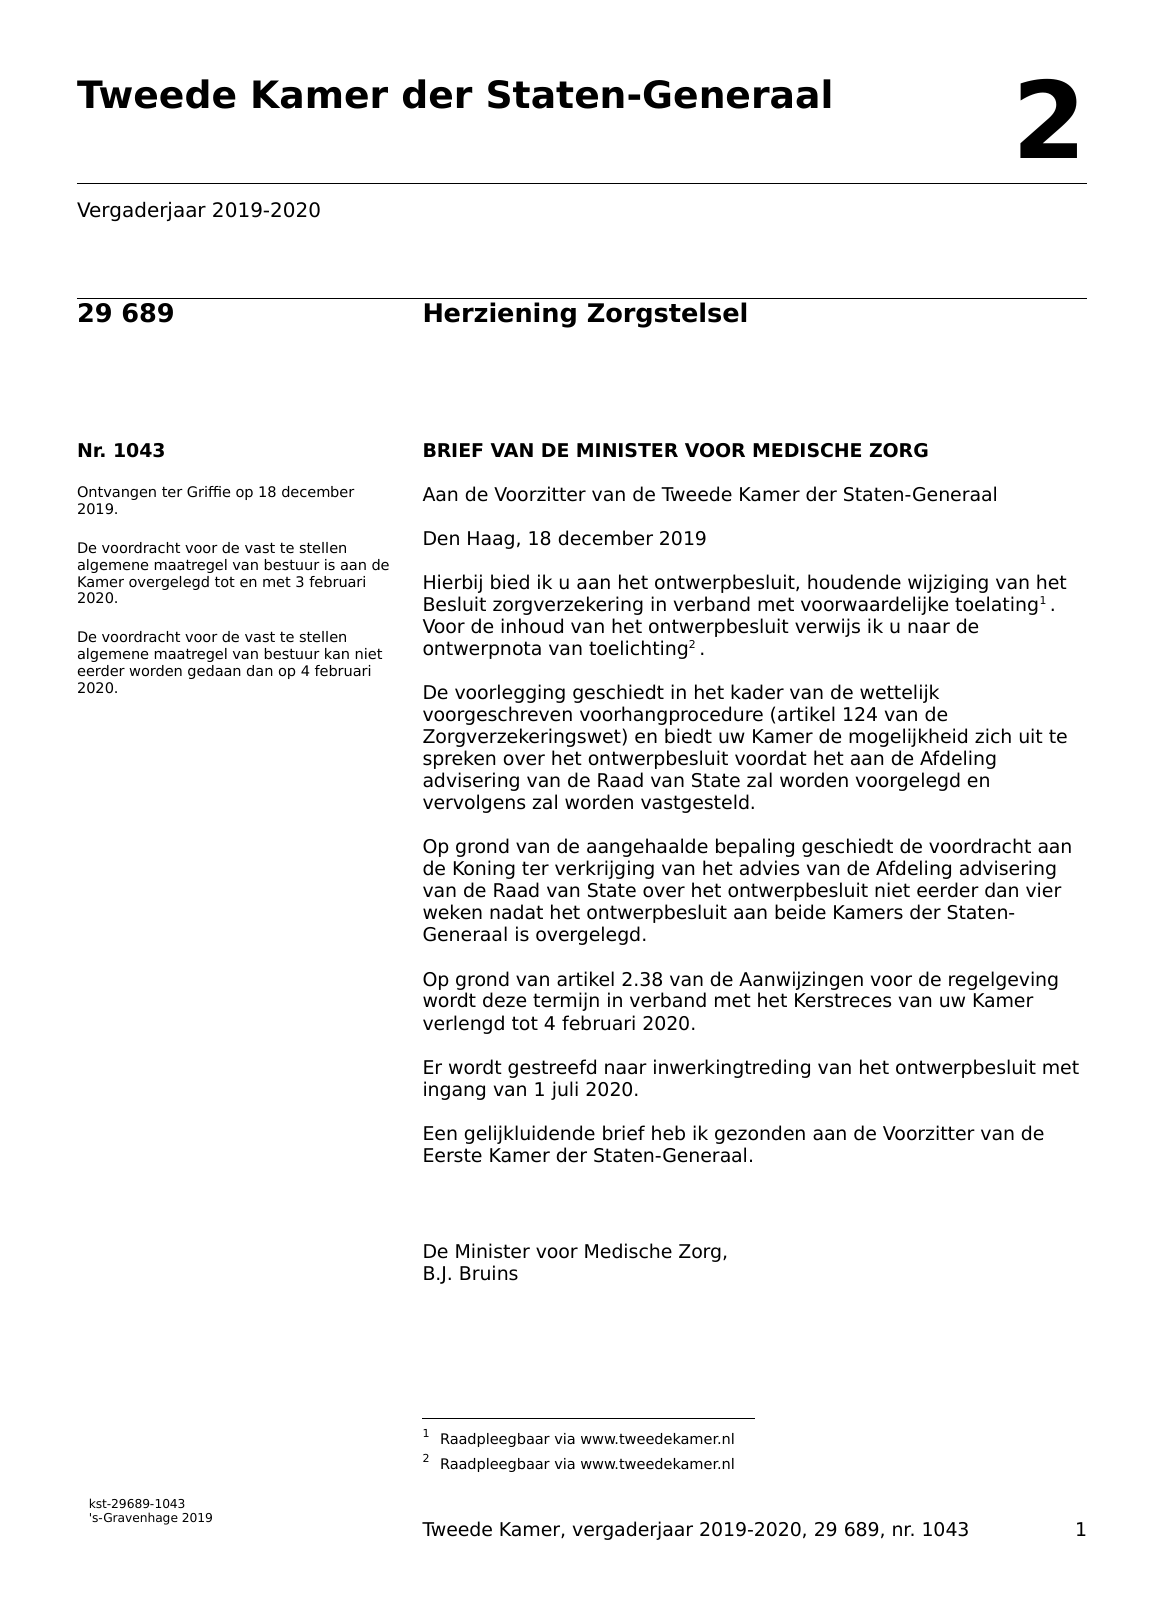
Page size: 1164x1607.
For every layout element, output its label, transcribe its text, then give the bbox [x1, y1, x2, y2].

text De voordracht voor de vast te stellen algemene maatregel van bestuur is aan de Kamer overgelegd tot en met 3 februari 2020. [77, 540, 399, 607]
text Op grond van artikel 2.38 van de Aanwijzingen voor de regelgeving wordt deze termijn in verband met het Kerstreces van uw Kamer verlengd tot 4 februari 2020. [422, 968, 1087, 1034]
text Den Haag, 18 december 2019 [422, 528, 1087, 550]
text Raadpleegbaar via www.tweedekamer.nl [422, 1427, 1087, 1449]
table_cell Vergaderjaar 2019-2020 [77, 184, 1087, 298]
text De voorlegging geschiedt in het kader van de wettelijk voorgeschreven voorhangprocedure (artikel 124 van de Zorgverzekeringswet) en biedt uw Kamer de mogelijkheid zich uit te spreken over het ontwerpbesluit voordat het aan de Afdeling advisering van de Raad van State zal worden voorgelegd en vervolgens zal worden vastgesteld. [422, 682, 1087, 814]
text kst-29689-1043 [88, 1497, 323, 1511]
text Op grond van de aangehaalde bepaling geschiedt de voordracht aan de Koning ter verkrijging van het advies van de Afdeling advisering van de Raad van State over het ontwerpbesluit niet eerder dan vier weken nadat het ontwerpbesluit aan beide Kamers der Staten-Generaal is overgelegd. [422, 836, 1087, 946]
text [77, 607, 399, 629]
table_header 2 [886, 59, 1087, 183]
text Aan de Voorzitter van de Tweede Kamer der Staten-Generaal [422, 484, 1087, 506]
text De Minister voor Medische Zorg, B.J. Bruins [422, 1241, 1087, 1285]
table_header Tweede Kamer der Staten-Generaal [77, 59, 886, 183]
text Raadpleegbaar via www.tweedekamer.nl [422, 1452, 1087, 1474]
text Een gelijkluidende brief heb ik gezonden aan de Voorzitter van de Eerste Kamer der Staten-Generaal. [422, 1123, 1087, 1167]
text 's-Gravenhage 2019 [88, 1511, 323, 1525]
subtitle 29 689 Herziening Zorgstelsel [77, 299, 1087, 329]
text Er wordt gestreefd naar inwerkingtreding van het ontwerpbesluit met ingang van 1 juli 2020. [422, 1057, 1087, 1101]
text De voordracht voor de vast te stellen algemene maatregel van bestuur kan niet eerder worden gedaan dan op 4 februari 2020. [77, 629, 399, 697]
text Hierbij bied ik u aan het ontwerpbesluit, houdende wijziging van het Besluit zorgverzekering in verband met voorwaardelijke toelating. Voor de inhoud van het ontwerpbesluit verwijs ik u naar de ontwerpnota van toelichting. [422, 572, 1087, 660]
subtitle Nr. 1043 BRIEF VAN DE MINISTER VOOR MEDISCHE ZORG [77, 440, 1087, 462]
text Ontvangen ter Griffie op 18 december 2019. [77, 484, 399, 518]
text [77, 518, 399, 540]
